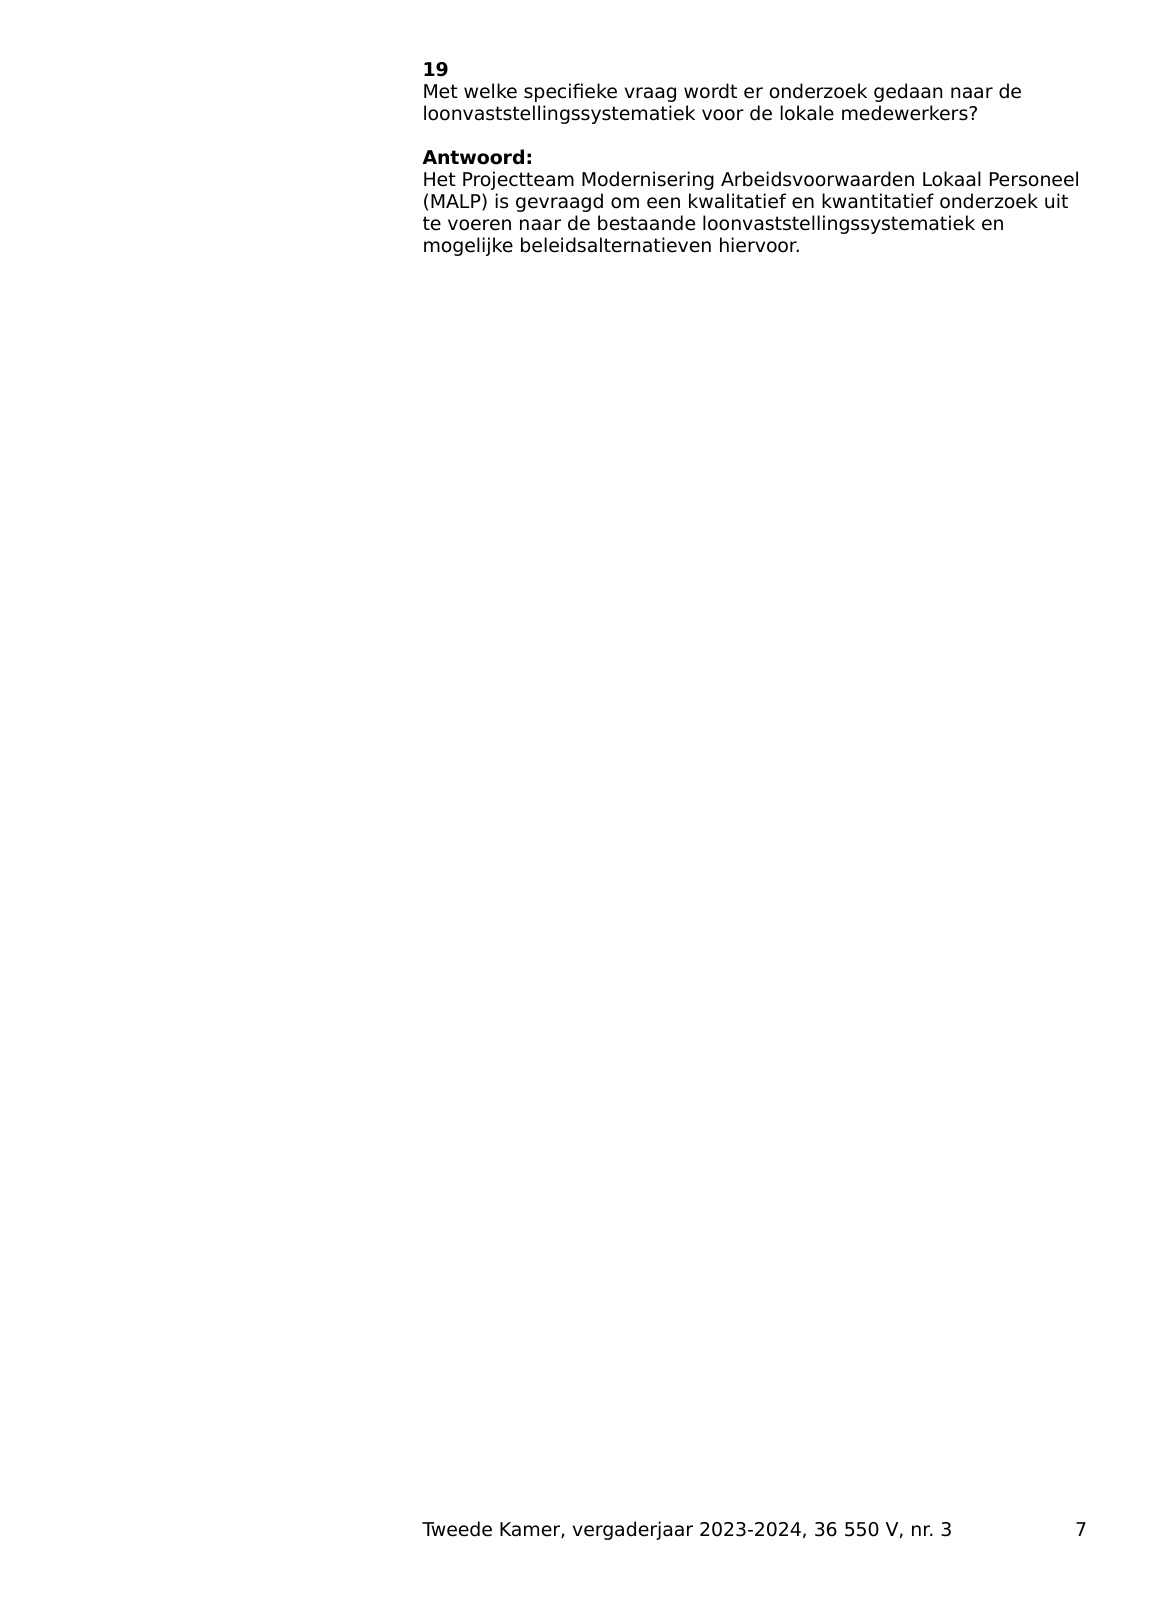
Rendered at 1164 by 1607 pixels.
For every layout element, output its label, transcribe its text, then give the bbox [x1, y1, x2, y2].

text 19 [422, 59, 1087, 81]
text Met welke specifieke vraag wordt er onderzoek gedaan naar de loonvaststellingssystematiek voor de lokale medewerkers? [422, 81, 1087, 125]
text Antwoord: [422, 147, 1087, 169]
text Het Projectteam Modernisering Arbeidsvoorwaarden Lokaal Personeel (MALP) is gevraagd om een kwalitatief en kwantitatief onderzoek uit te voeren naar de bestaande loonvaststellingssystematiek en mogelijke beleidsalternatieven hiervoor. [422, 169, 1087, 257]
